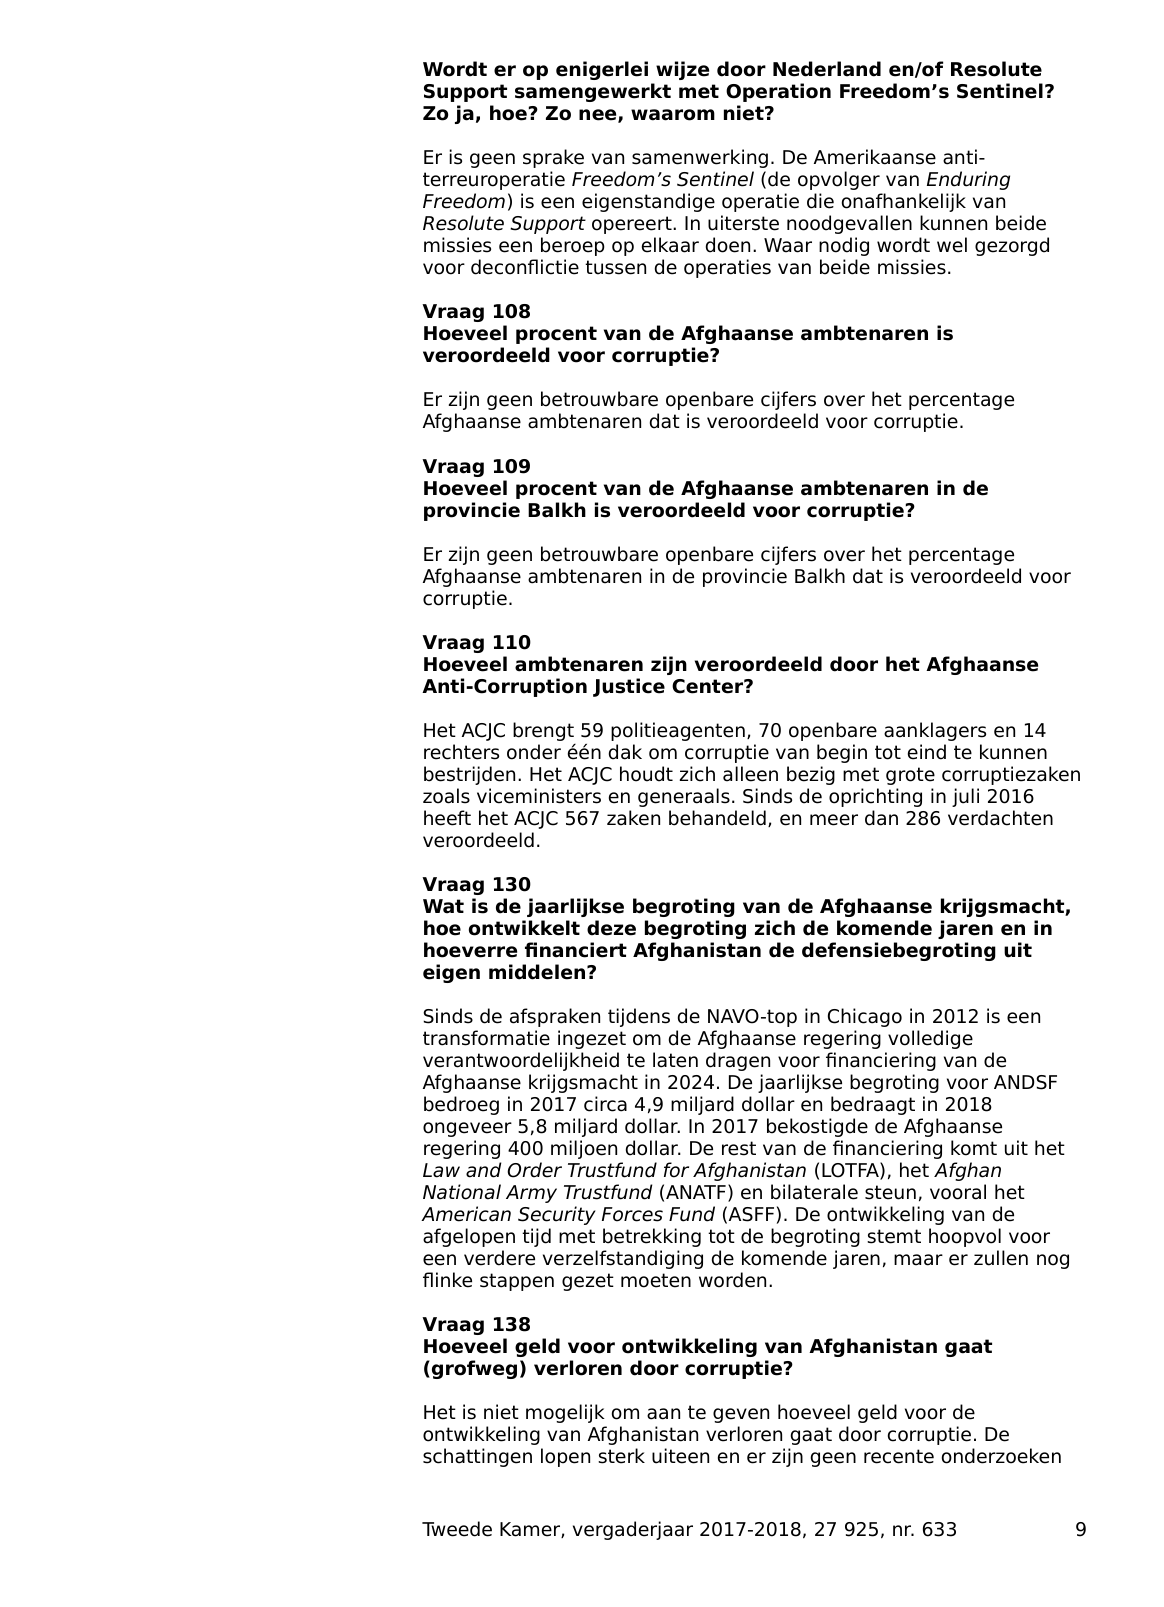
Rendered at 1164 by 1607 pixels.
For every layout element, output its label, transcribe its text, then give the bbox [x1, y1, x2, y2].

text Het is niet mogelijk om aan te geven hoeveel geld voor de ontwikkeling van Afghanistan verloren gaat door corruptie. De schattingen lopen sterk uiteen en er zijn geen recente onderzoeken [422, 1402, 1087, 1468]
text Sinds de afspraken tijdens de NAVO-top in Chicago in 2012 is een transformatie ingezet om de Afghaanse regering volledige verantwoordelijkheid te laten dragen voor financiering van de Afghaanse krijgsmacht in 2024. De jaarlijkse begroting voor ANDSF bedroeg in 2017 circa 4,9 miljard dollar en bedraagt in 2018 ongeveer 5,8 miljard dollar. In 2017 bekostigde de Afghaanse regering 400 miljoen dollar. De rest van de financiering komt uit het Law and Order Trustfund for Afghanistan (LOTFA), het Afghan National Army Trustfund (ANATF) en bilaterale steun, vooral het American Security Forces Fund (ASFF). De ontwikkeling van de afgelopen tijd met betrekking tot de begroting stemt hoopvol voor een verdere verzelfstandiging de komende jaren, maar er zullen nog flinke stappen gezet moeten worden. [422, 1006, 1087, 1292]
text Er is geen sprake van samenwerking. De Amerikaanse anti-terreuroperatie Freedom’s Sentinel (de opvolger van Enduring Freedom) is een eigenstandige operatie die onafhankelijk van Resolute Support opereert. In uiterste noodgevallen kunnen beide missies een beroep op elkaar doen. Waar nodig wordt wel gezorgd voor deconflictie tussen de operaties van beide missies. [422, 147, 1087, 279]
text Hoeveel procent van de Afghaanse ambtenaren is veroordeeld voor corruptie? [422, 323, 1087, 367]
text Vraag 130 [422, 874, 1087, 896]
text Hoeveel geld voor ontwikkeling van Afghanistan gaat (grofweg) verloren door corruptie? [422, 1336, 1087, 1380]
text Het ACJC brengt 59 politieagenten, 70 openbare aanklagers en 14 rechters onder één dak om corruptie van begin tot eind te kunnen bestrijden. Het ACJC houdt zich alleen bezig met grote corruptiezaken zoals viceministers en generaals. Sinds de oprichting in juli 2016 heeft het ACJC 567 zaken behandeld, en meer dan 286 verdachten veroordeeld. [422, 720, 1087, 852]
text Wat is de jaarlijkse begroting van de Afghaanse krijgsmacht, hoe ontwikkelt deze begroting zich de komende jaren en in hoeverre financiert Afghanistan de defensiebegroting uit eigen middelen? [422, 896, 1087, 984]
text Wordt er op enigerlei wijze door Nederland en/of Resolute Support samengewerkt met Operation Freedom’s Sentinel? Zo ja, hoe? Zo nee, waarom niet? [422, 59, 1087, 125]
text Vraag 110 [422, 632, 1087, 654]
text Er zijn geen betrouwbare openbare cijfers over het percentage Afghaanse ambtenaren dat is veroordeeld voor corruptie. [422, 389, 1087, 433]
text Hoeveel procent van de Afghaanse ambtenaren in de provincie Balkh is veroordeeld voor corruptie? [422, 477, 1087, 521]
text Vraag 109 [422, 456, 1087, 477]
text Vraag 108 [422, 301, 1087, 323]
text Er zijn geen betrouwbare openbare cijfers over het percentage Afghaanse ambtenaren in de provincie Balkh dat is veroordeeld voor corruptie. [422, 544, 1087, 609]
text Vraag 138 [422, 1314, 1087, 1336]
text Hoeveel ambtenaren zijn veroordeeld door het Afghaanse Anti-Corruption Justice Center? [422, 654, 1087, 698]
